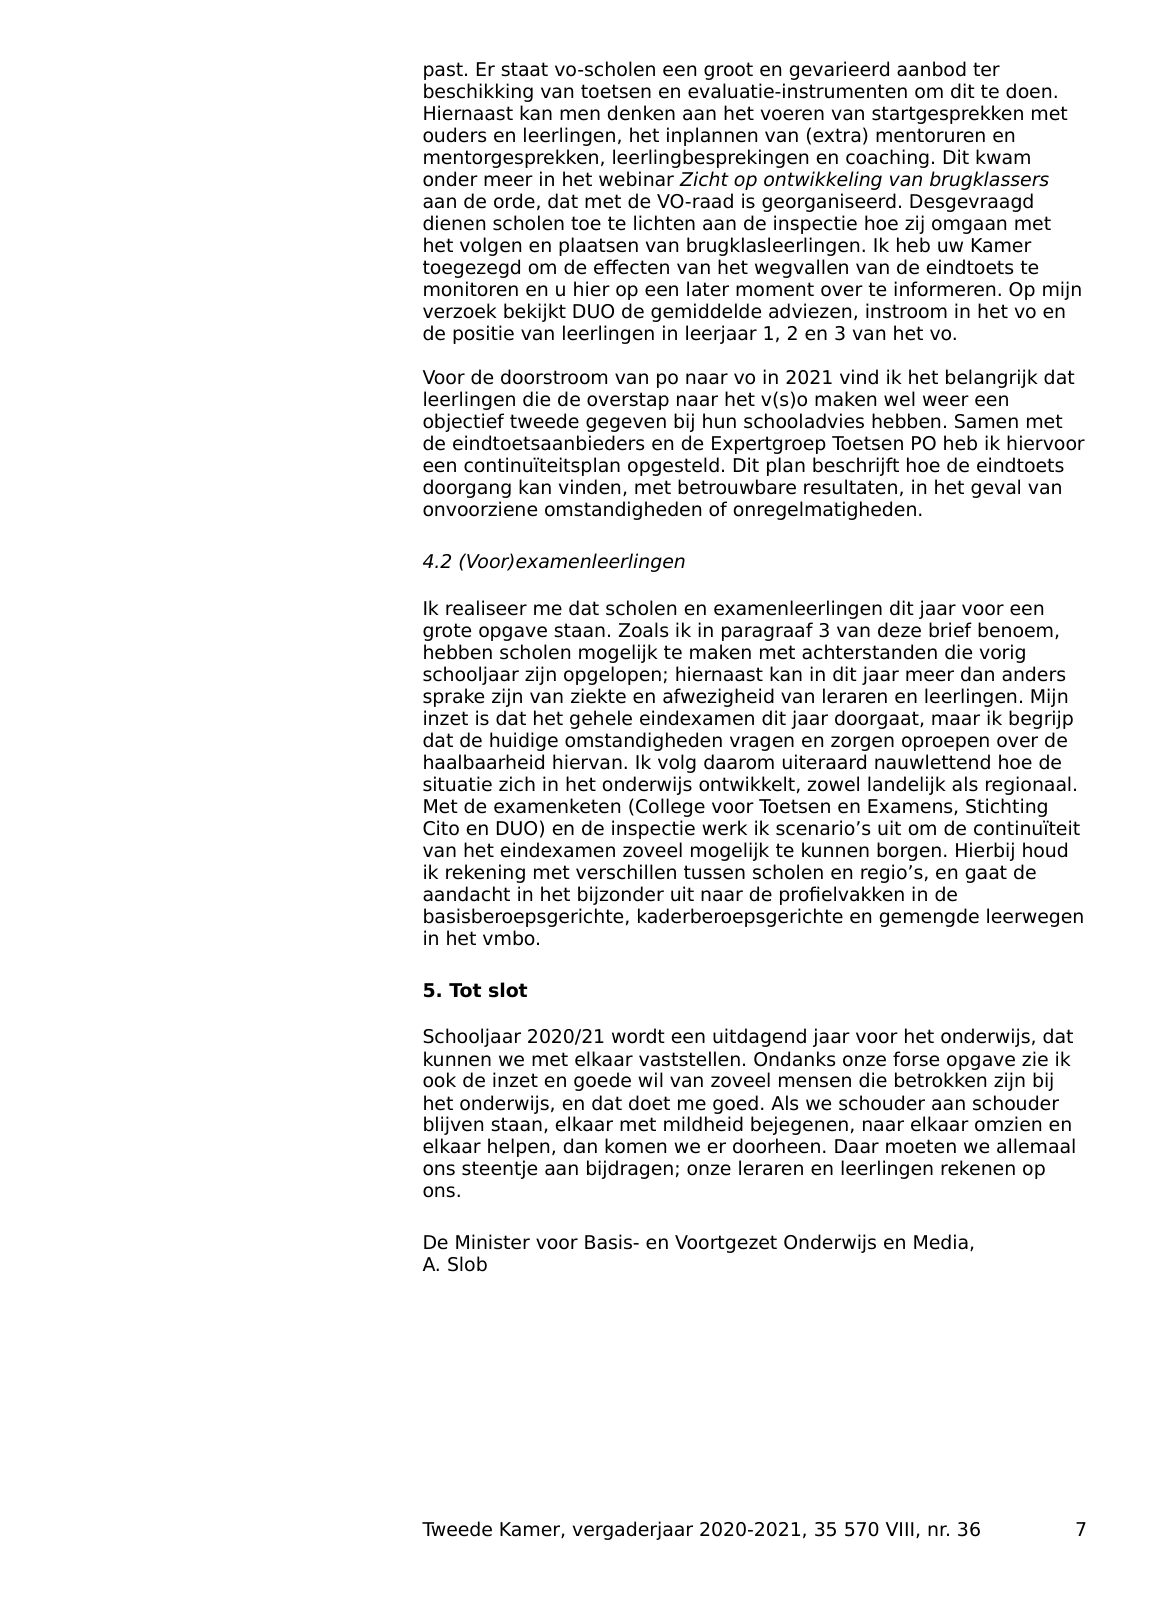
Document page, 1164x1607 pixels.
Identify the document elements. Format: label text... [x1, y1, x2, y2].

text Schooljaar 2020/21 wordt een uitdagend jaar voor het onderwijs, dat kunnen we met elkaar vaststellen. Ondanks onze forse opgave zie ik ook de inzet en goede wil van zoveel mensen die betrokken zijn bij het onderwijs, en dat doet me goed. Als we schouder aan schouder blijven staan, elkaar met mildheid bejegenen, naar elkaar omzien en elkaar helpen, dan komen we er doorheen. Daar moeten we allemaal ons steentje aan bijdragen; onze leraren en leerlingen rekenen op ons. [422, 1026, 1087, 1202]
text De Minister voor Basis- en Voortgezet Onderwijs en Media, A. Slob [422, 1232, 1087, 1276]
text Voor de doorstroom van po naar vo in 2021 vind ik het belangrijk dat leerlingen die de overstap naar het v(s)o maken wel weer een objectief tweede gegeven bij hun schooladvies hebben. Samen met de eindtoetsaanbieders en de Expertgroep Toetsen PO heb ik hiervoor een continuïteitsplan opgesteld. Dit plan beschrijft hoe de eindtoets doorgang kan vinden, met betrouwbare resultaten, in het geval van onvoorziene omstandigheden of onregelmatigheden. [422, 367, 1087, 521]
subtitle 5. Tot slot [422, 979, 1087, 1001]
subtitle 4.2 (Voor)examenleerlingen [422, 551, 1087, 573]
text past. Er staat vo-scholen een groot en gevarieerd aanbod ter beschikking van toetsen en evaluatie-instrumenten om dit te doen. Hiernaast kan men denken aan het voeren van startgesprekken met ouders en leerlingen, het inplannen van (extra) mentoruren en mentorgesprekken, leerlingbesprekingen en coaching. Dit kwam onder meer in het webinar Zicht op ontwikkeling van brugklassers aan de orde, dat met de VO-raad is georganiseerd. Desgevraagd dienen scholen toe te lichten aan de inspectie hoe zij omgaan met het volgen en plaatsen van brugklasleerlingen. Ik heb uw Kamer toegezegd om de effecten van het wegvallen van de eindtoets te monitoren en u hier op een later moment over te informeren. Op mijn verzoek bekijkt DUO de gemiddelde adviezen, instroom in het vo en de positie van leerlingen in leerjaar 1, 2 en 3 van het vo. [422, 59, 1087, 345]
text Ik realiseer me dat scholen en examenleerlingen dit jaar voor een grote opgave staan. Zoals ik in paragraaf 3 van deze brief benoem, hebben scholen mogelijk te maken met achterstanden die vorig schooljaar zijn opgelopen; hiernaast kan in dit jaar meer dan anders sprake zijn van ziekte en afwezigheid van leraren en leerlingen. Mijn inzet is dat het gehele eindexamen dit jaar doorgaat, maar ik begrijp dat de huidige omstandigheden vragen en zorgen oproepen over de haalbaarheid hiervan. Ik volg daarom uiteraard nauwlettend hoe de situatie zich in het onderwijs ontwikkelt, zowel landelijk als regionaal. Met de examenketen (College voor Toetsen en Examens, Stichting Cito en DUO) en de inspectie werk ik scenario’s uit om de continuïteit van het eindexamen zoveel mogelijk te kunnen borgen. Hierbij houd ik rekening met verschillen tussen scholen en regio’s, en gaat de aandacht in het bijzonder uit naar de profielvakken in de basisberoepsgerichte, kaderberoepsgerichte en gemengde leerwegen in het vmbo. [422, 598, 1087, 949]
